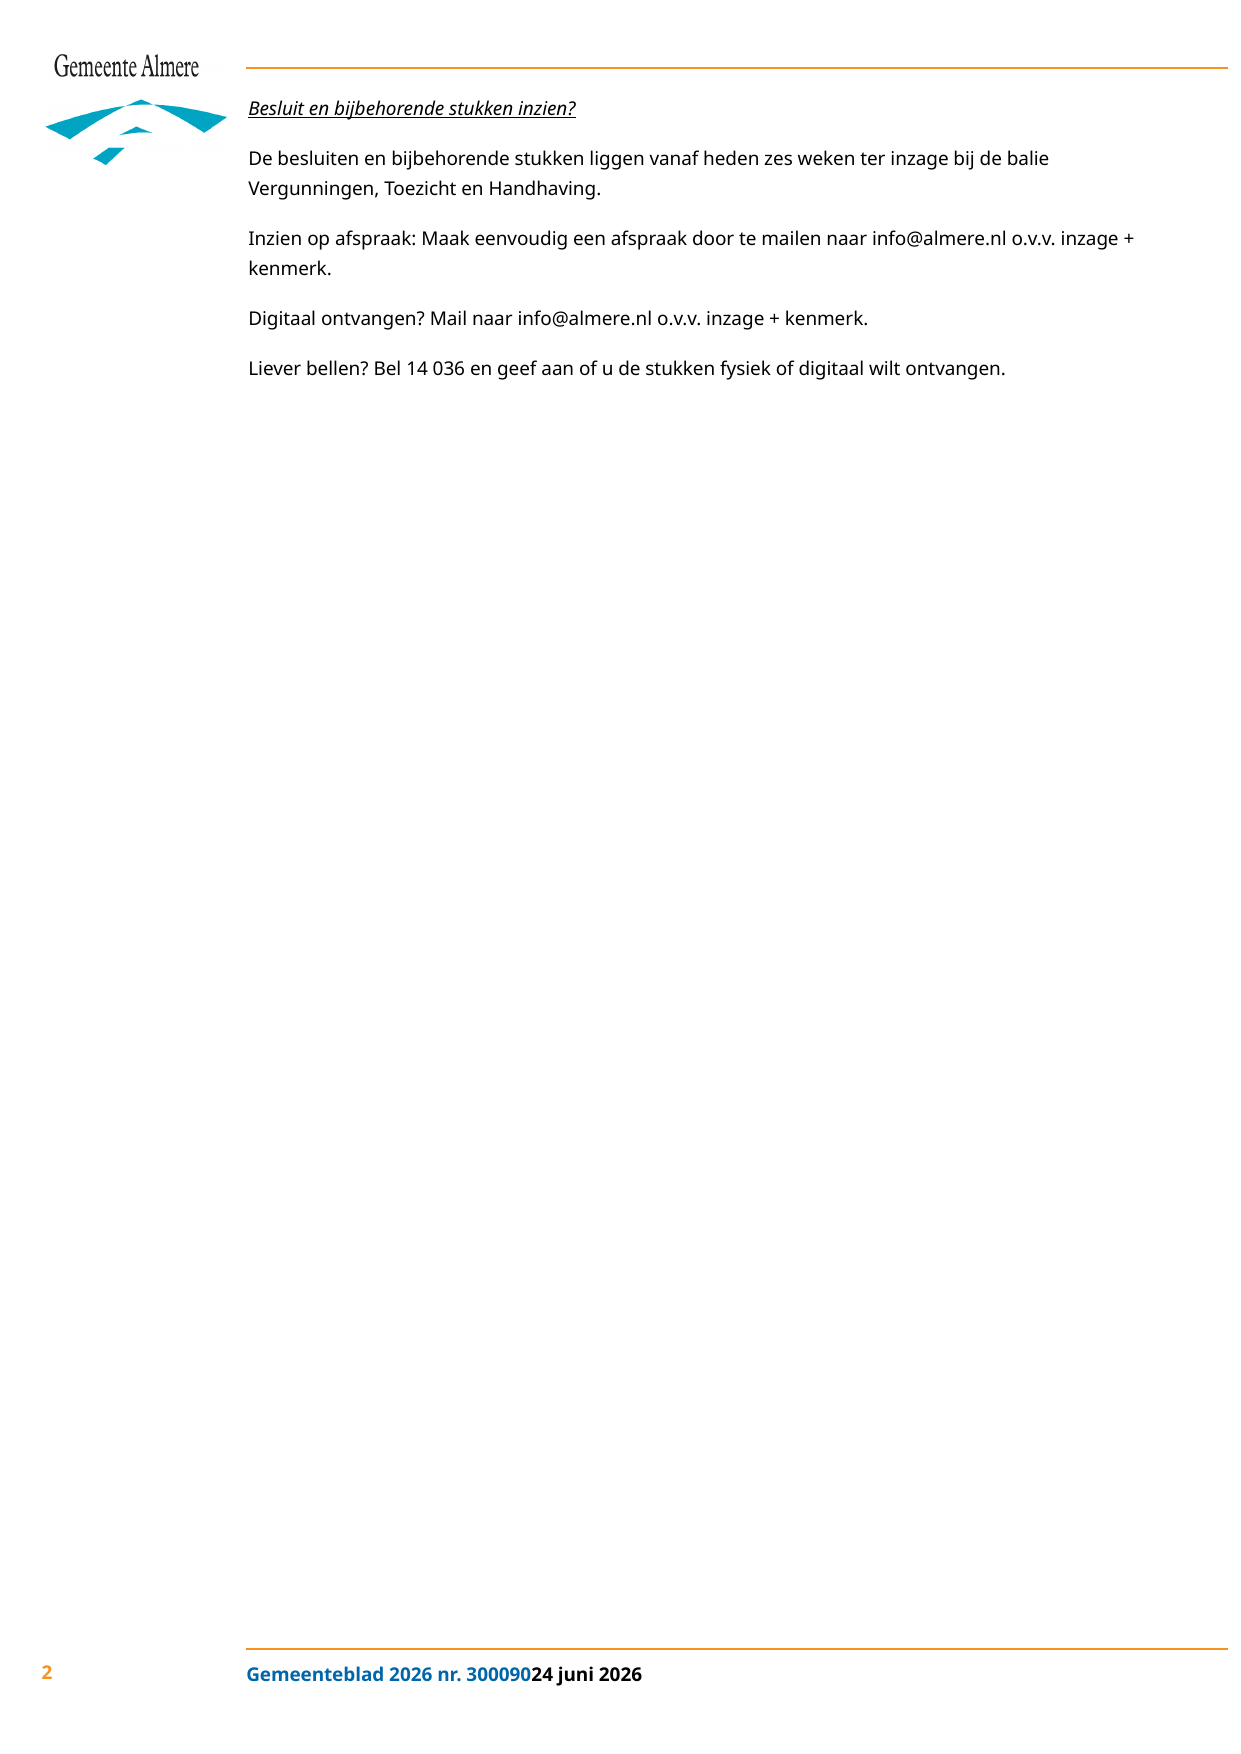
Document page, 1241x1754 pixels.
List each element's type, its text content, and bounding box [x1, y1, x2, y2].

text Inzien op afspraak: Maak eenvoudig een afspraak door te mailen naar info@almere.nl o.v.v. inzage + kenmerk. [248, 225, 1152, 281]
text Digitaal ontvangen? Mail naar info@almere.nl o.v.v. inzage + kenmerk. [248, 305, 1152, 331]
text De besluiten en bijbehorende stukken liggen vanaf heden zes weken ter inzage bij de balie Vergunningen, Toezicht en Handhaving. [248, 145, 1152, 201]
text Liever bellen? Bel 14 036 en geef aan of u de stukken fysiek of digitaal wilt ontvangen. [248, 356, 1152, 381]
text Besluit en bijbehorende stukken inzien? [248, 95, 1152, 121]
picture [41, 47, 231, 172]
